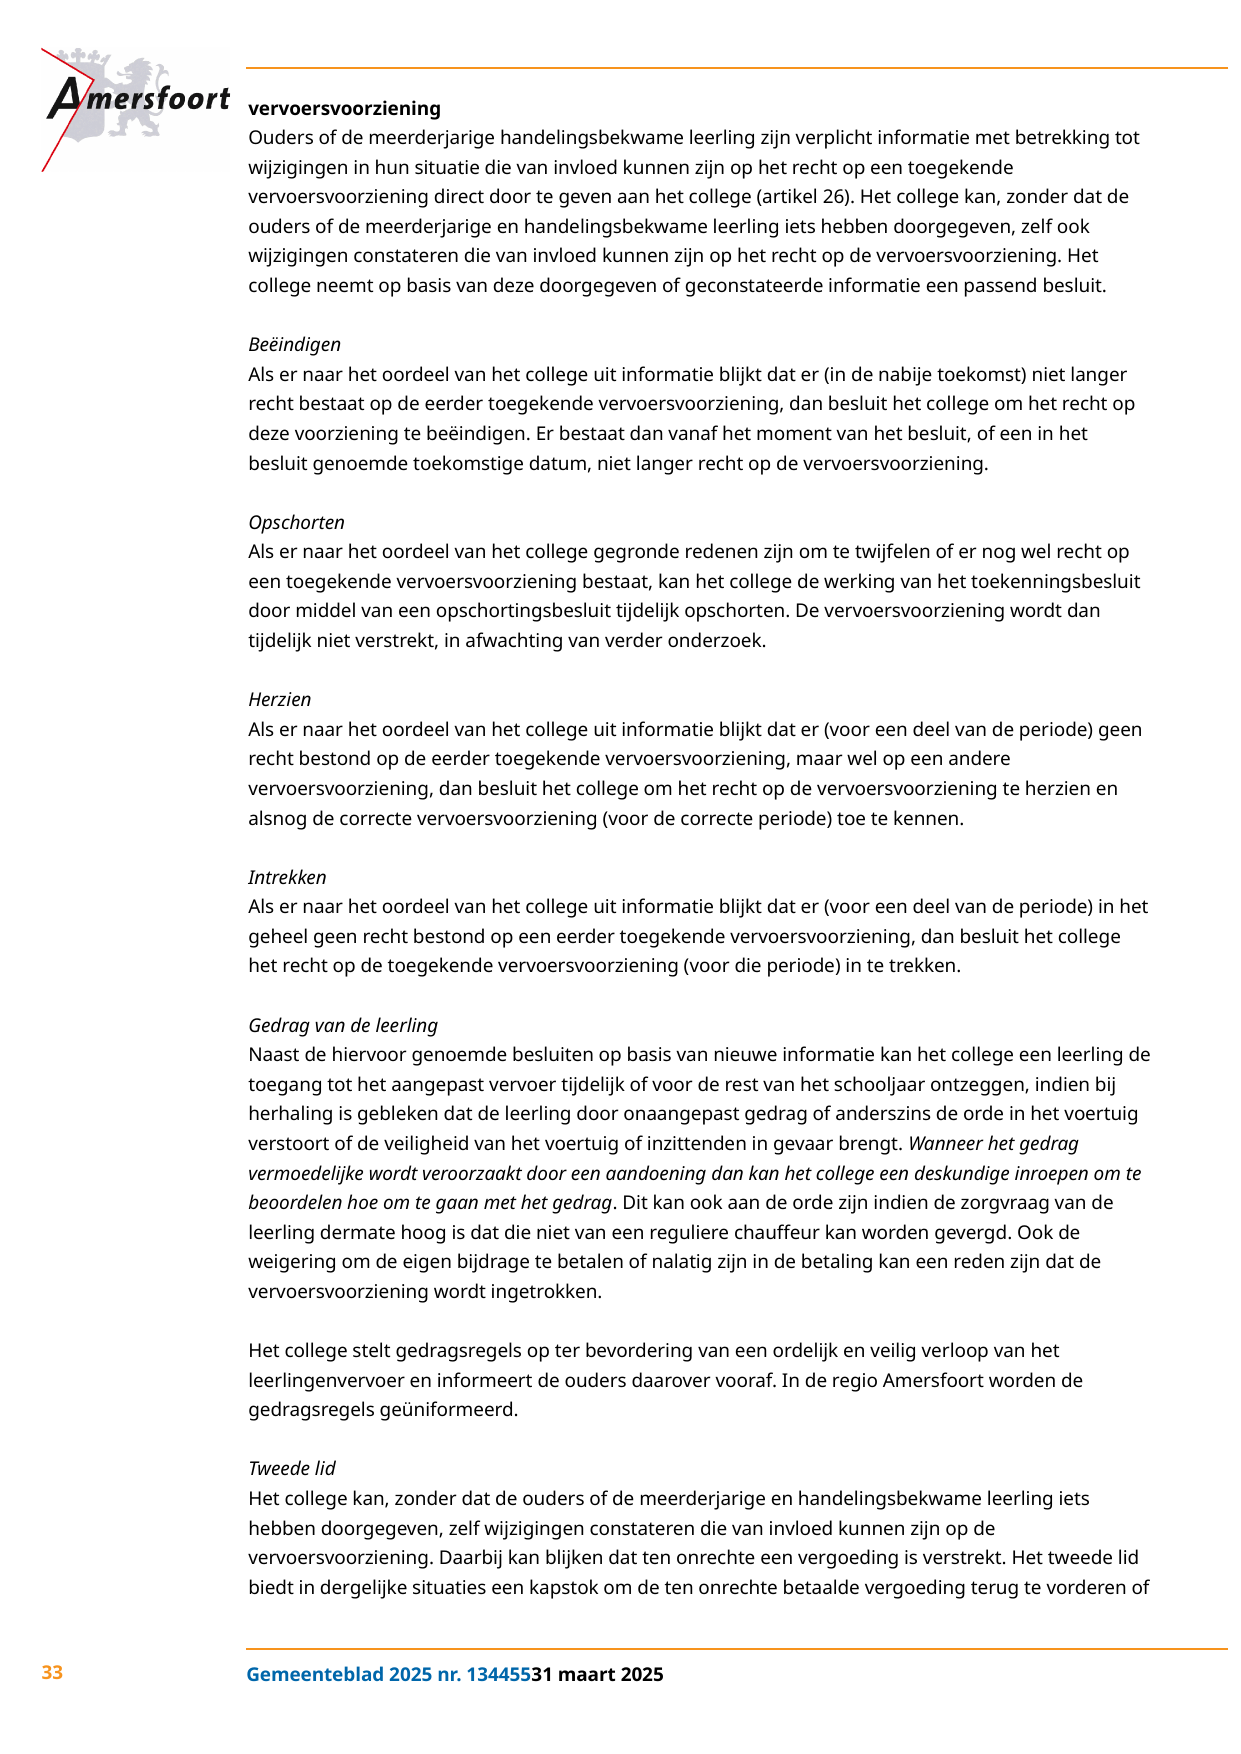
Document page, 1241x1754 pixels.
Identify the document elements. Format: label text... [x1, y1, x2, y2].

text Als er naar het oordeel van het college uit informatie blijkt dat er (in de nabije toekomst) niet langer recht bestaat op de eerder toegekende vervoersvoorziening, dan besluit het college om het recht op deze voorziening te beëindigen. Er bestaat dan vanaf het moment van het besluit, of een in het besluit genoemde toekomstige datum, niet langer recht op de vervoersvoorziening. [248, 361, 1152, 476]
text Als er naar het oordeel van het college gegronde redenen zijn om te twijfelen of er nog wel recht op een toegekende vervoersvoorziening bestaat, kan het college de werking van het toekenningsbesluit door middel van een opschortingsbesluit tijdelijk opschorten. De vervoersvoorziening wordt dan tijdelijk niet verstrekt, in afwachting van verder onderzoek. [248, 538, 1152, 653]
text Beëindigen [248, 331, 1152, 357]
text Naast de hiervoor genoemde besluiten op basis van nieuwe informatie kan het college een leerling de toegang tot het aangepast vervoer tijdelijk of voor de rest van het schooljaar ontzeggen, indien bij herhaling is gebleken dat de leerling door onaangepast gedrag of anderszins de orde in het voertuig verstoort of de veiligheid van het voertuig of inzittenden in gevaar brengt. Wanneer het gedrag vermoedelijke wordt veroorzaakt door een aandoening dan kan het college een deskundige inroepen om te beoordelen hoe om te gaan met het gedrag. Dit kan ook aan de orde zijn indien de zorgvraag van de leerling dermate hoog is dat die niet van een reguliere chauffeur kan worden gevergd. Ook de weigering om de eigen bijdrage te betalen of nalatig zijn in de betaling kan een reden zijn dat de vervoersvoorziening wordt ingetrokken. [248, 1041, 1152, 1304]
picture [41, 47, 231, 172]
text Als er naar het oordeel van het college uit informatie blijkt dat er (voor een deel van de periode) in het geheel geen recht bestond op een eerder toegekende vervoersvoorziening, dan besluit het college het recht op de toegekende vervoersvoorziening (voor die periode) in te trekken. [248, 893, 1152, 978]
text Intrekken [248, 864, 1152, 890]
text Ouders of de meerderjarige handelingsbekwame leerling zijn verplicht informatie met betrekking tot wijzigingen in hun situatie die van invloed kunnen zijn op het recht op een toegekende vervoersvoorziening direct door te geven aan het college (artikel 26). Het college kan, zonder dat de ouders of de meerderjarige en handelingsbekwame leerling iets hebben doorgegeven, zelf ook wijzigingen constateren die van invloed kunnen zijn op het recht op de vervoersvoorziening. Het college neemt op basis van deze doorgegeven of geconstateerde informatie een passend besluit. [248, 124, 1152, 298]
text Herzien [248, 686, 1152, 712]
text Opschorten [248, 509, 1152, 535]
text Tweede lid [248, 1456, 1152, 1481]
text Gedrag van de leerling [248, 1012, 1152, 1038]
text Het college stelt gedragsregels op ter bevordering van een ordelijk en veilig verloop van het leerlingenvervoer en informeert de ouders daarover vooraf. In de regio Amersfoort worden de gedragsregels geüniformeerd. [248, 1337, 1152, 1422]
text Het college kan, zonder dat de ouders of de meerderjarige en handelingsbekwame leerling iets hebben doorgegeven, zelf wijzigingen constateren die van invloed kunnen zijn op de vervoersvoorziening. Daarbij kan blijken dat ten onrechte een vergoeding is verstrekt. Het tweede lid biedt in dergelijke situaties een kapstok om de ten onrechte betaalde vergoeding terug te vorderen of [248, 1485, 1152, 1600]
text Als er naar het oordeel van het college uit informatie blijkt dat er (voor een deel van de periode) geen recht bestond op de eerder toegekende vervoersvoorziening, maar wel op een andere vervoersvoorziening, dan besluit het college om het recht op de vervoersvoorziening te herzien en alsnog de correcte vervoersvoorziening (voor de correcte periode) toe te kennen. [248, 716, 1152, 831]
text vervoersvoorziening [248, 95, 1152, 121]
